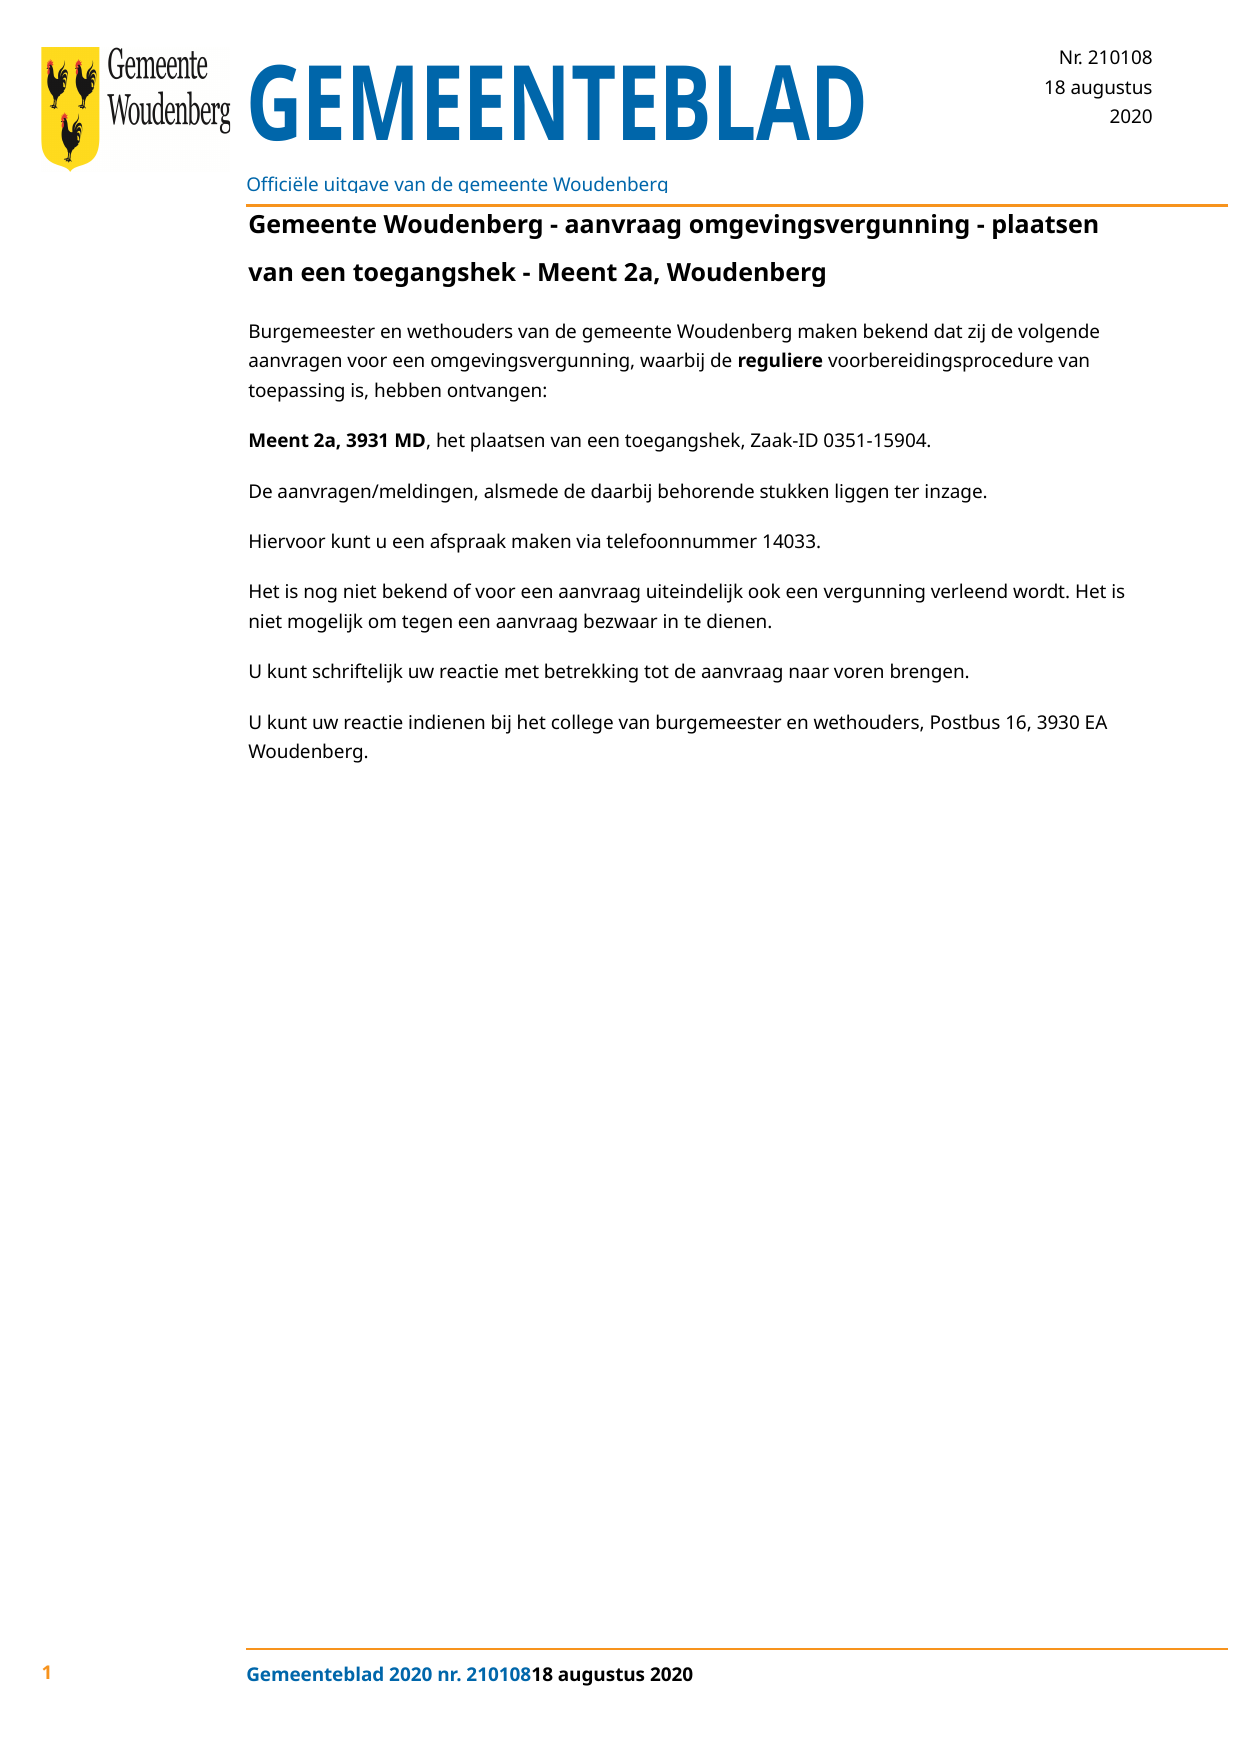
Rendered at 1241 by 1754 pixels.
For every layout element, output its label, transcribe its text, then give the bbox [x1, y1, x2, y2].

text Burgemeester en wethouders van de gemeente Woudenberg maken bekend dat zij de volgende aanvragen voor een omgevingsvergunning, waarbij de reguliere voorbereidingsprocedure van toepassing is, hebben ontvangen: [248, 318, 1152, 403]
picture [41, 47, 231, 172]
text U kunt schriftelijk uw reactie met betrekking tot de aanvraag naar voren brengen. [248, 659, 1152, 684]
text Het is nog niet bekend of voor een aanvraag uiteindelijk ook een vergunning verleend wordt. Het is niet mogelijk om tegen een aanvraag bezwaar in te dienen. [248, 579, 1152, 634]
text Hiervoor kunt u een afspraak maken via telefoonnummer 14033. [248, 528, 1152, 554]
text De aanvragen/meldingen, alsmede de daarbij behorende stukken liggen ter inzage. [248, 478, 1152, 504]
text Meent 2a, 3931 MD, het plaatsen van een toegangshek, Zaak-ID 0351-15904. [248, 427, 1152, 453]
text U kunt uw reactie indienen bij het college van burgemeester en wethouders, Postbus 16, 3930 EA Woudenberg. [248, 709, 1152, 764]
text Gemeente Woudenberg - aanvraag omgevingsvergunning - plaatsen van een toegangshek - Meent 2a, Woudenberg [248, 207, 1152, 288]
